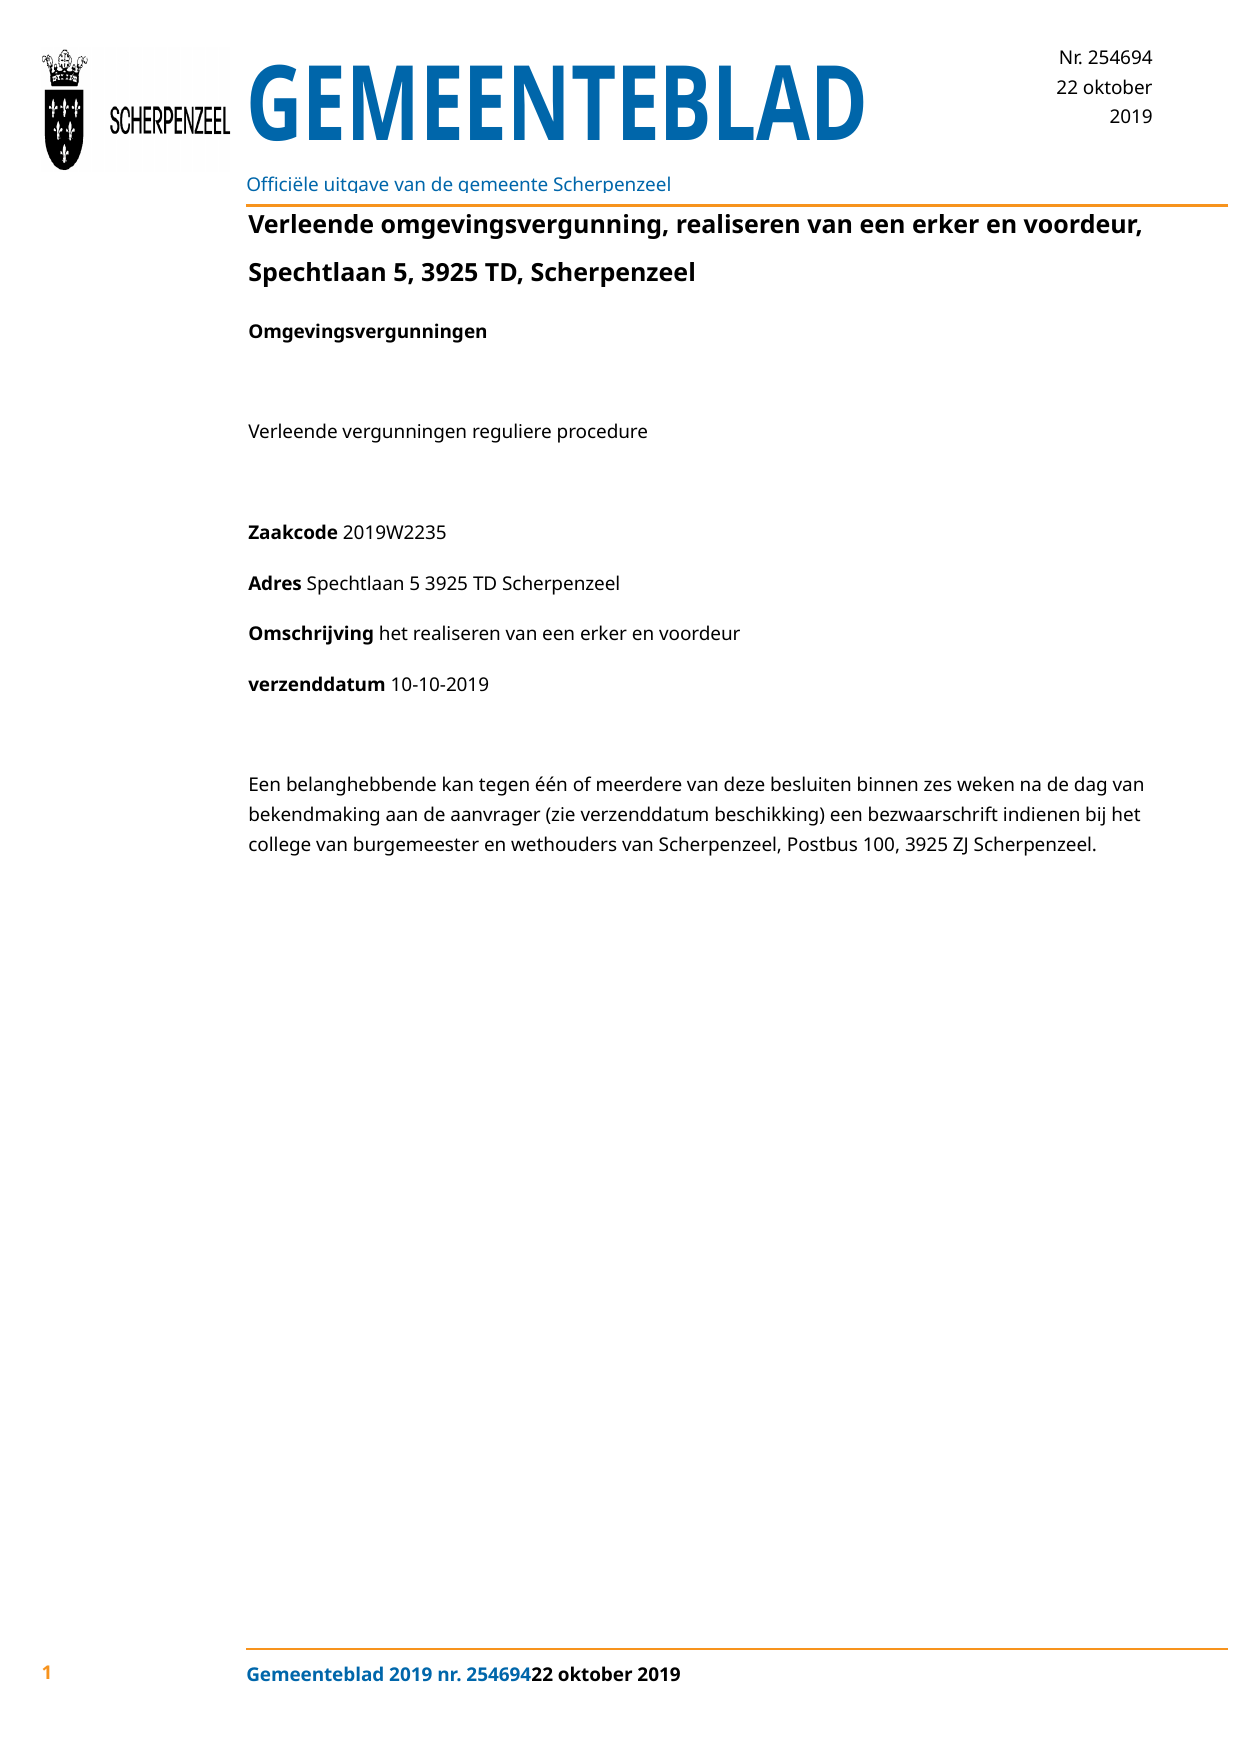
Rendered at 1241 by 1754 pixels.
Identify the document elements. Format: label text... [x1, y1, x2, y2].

text Een belanghebbende kan tegen één of meerdere van deze besluiten binnen zes weken na de dag van bekendmaking aan de aanvrager (zie verzenddatum beschikking) een bezwaarschrift indienen bij het college van burgemeester en wethouders van Scherpenzeel, Postbus 100, 3925 ZJ Scherpenzeel. [248, 772, 1152, 857]
picture [41, 47, 231, 172]
text Omgevingsvergunningen [248, 318, 1152, 344]
text Zaakcode 2019W2235 [248, 519, 1152, 545]
text Verleende omgevingsvergunning, realiseren van een erker en voordeur, Spechtlaan 5, 3925 TD, Scherpenzeel [248, 207, 1152, 288]
text verzenddatum 10-10-2019 [248, 671, 1152, 697]
text Verleende vergunningen reguliere procedure [248, 419, 1152, 444]
text Adres Spechtlaan 5 3925 TD Scherpenzeel [248, 570, 1152, 596]
text Omschrijving het realiseren van een erker en voordeur [248, 620, 1152, 646]
